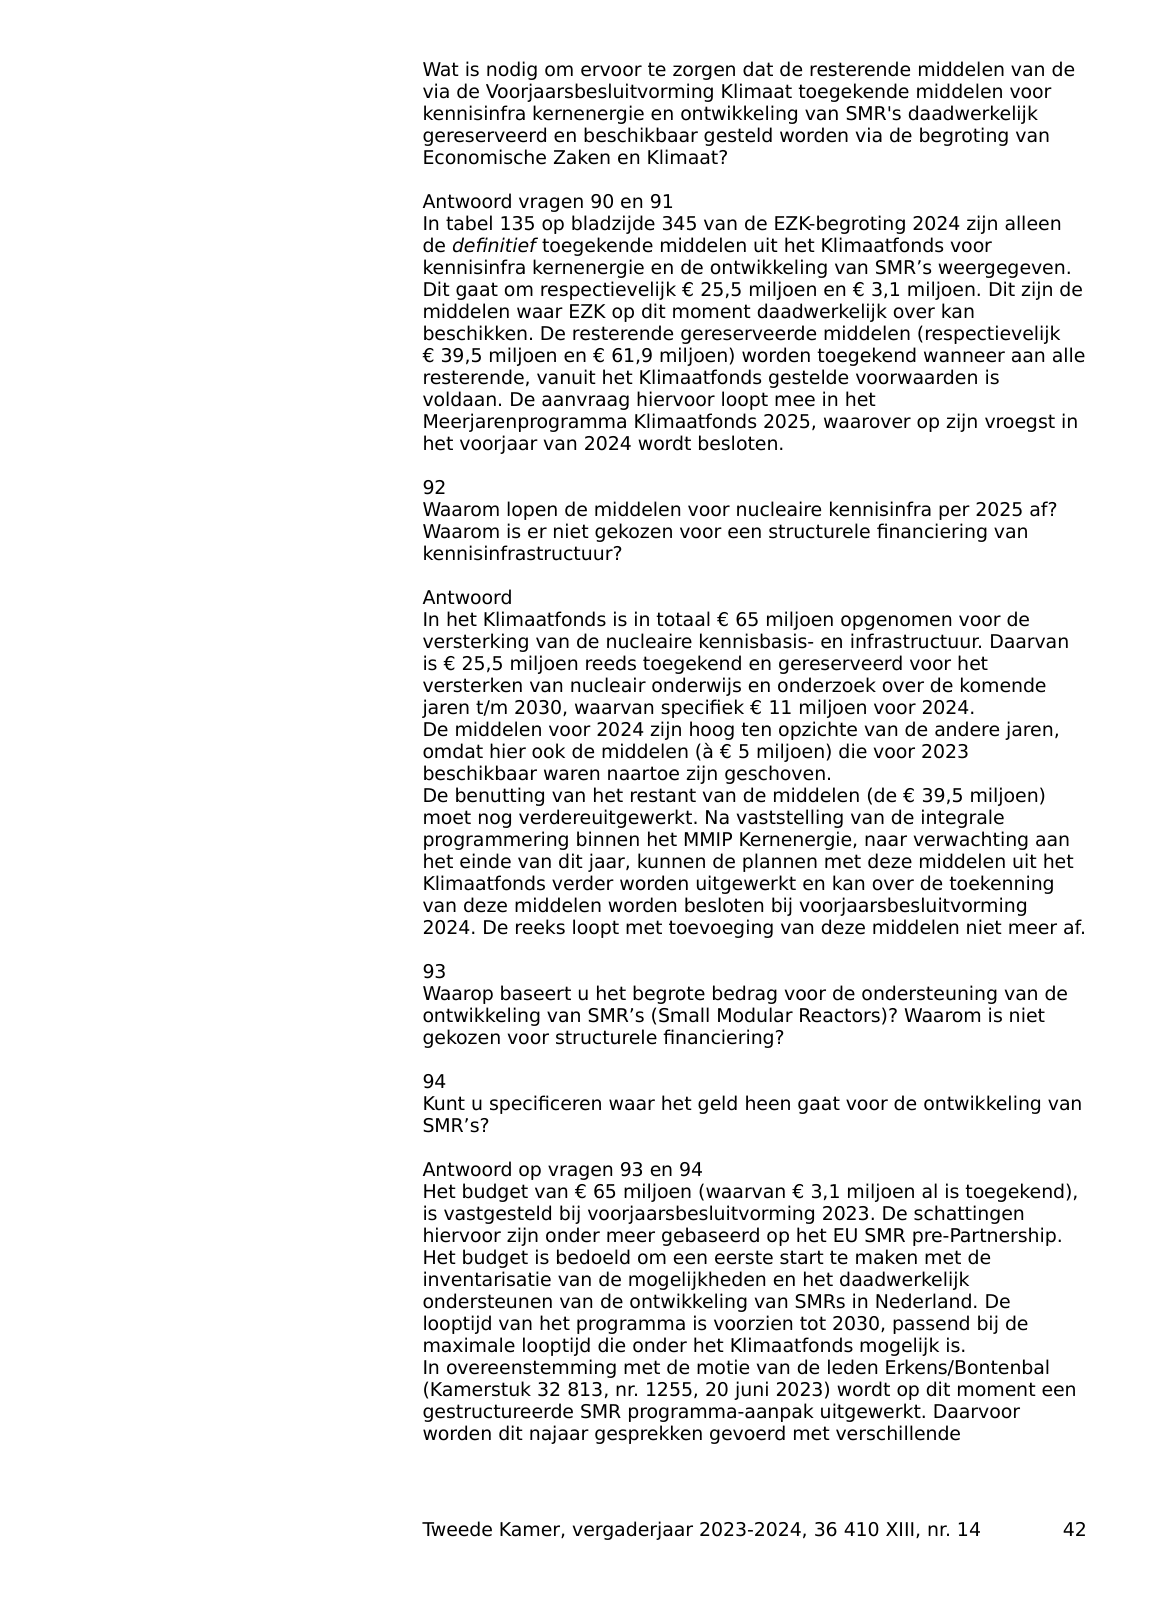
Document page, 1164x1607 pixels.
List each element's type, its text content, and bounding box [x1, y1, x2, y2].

text In het Klimaatfonds is in totaal € 65 miljoen opgenomen voor de versterking van de nucleaire kennisbasis- en infrastructuur. Daarvan is € 25,5 miljoen reeds toegekend en gereserveerd voor het versterken van nucleair onderwijs en onderzoek over de komende jaren t/m 2030, waarvan specifiek € 11 miljoen voor 2024. [422, 609, 1087, 719]
text In overeenstemming met de motie van de leden Erkens/Bontenbal (Kamerstuk 32 813, nr. 1255, 20 juni 2023) wordt op dit moment een gestructureerde SMR programma-aanpak uitgewerkt. Daarvoor worden dit najaar gesprekken gevoerd met verschillende [422, 1357, 1087, 1445]
text Waarom lopen de middelen voor nucleaire kennisinfra per 2025 af? Waarom is er niet gekozen voor een structurele financiering van kennisinfrastructuur? [422, 499, 1087, 565]
text Waarop baseert u het begrote bedrag voor de ondersteuning van de ontwikkeling van SMR’s (Small Modular Reactors)? Waarom is niet gekozen voor structurele financiering? [422, 983, 1087, 1049]
text De middelen voor 2024 zijn hoog ten opzichte van de andere jaren, omdat hier ook de middelen (à € 5 miljoen) die voor 2023 beschikbaar waren naartoe zijn geschoven. [422, 719, 1087, 785]
text Antwoord [422, 587, 1087, 609]
text Kunt u specificeren waar het geld heen gaat voor de ontwikkeling van SMR’s? [422, 1093, 1087, 1137]
text Antwoord vragen 90 en 91 [422, 191, 1087, 213]
text Het budget van € 65 miljoen (waarvan € 3,1 miljoen al is toegekend), is vastgesteld bij voorjaarsbesluitvorming 2023. De schattingen hiervoor zijn onder meer gebaseerd op het EU SMR pre-Partnership. Het budget is bedoeld om een eerste start te maken met de inventarisatie van de mogelijkheden en het daadwerkelijk ondersteunen van de ontwikkeling van SMRs in Nederland. De looptijd van het programma is voorzien tot 2030, passend bij de maximale looptijd die onder het Klimaatfonds mogelijk is. [422, 1181, 1087, 1357]
text 92 [422, 477, 1087, 499]
text De benutting van het restant van de middelen (de € 39,5 miljoen) moet nog verdereuitgewerkt. Na vaststelling van de integrale programmering binnen het MMIP Kernenergie, naar verwachting aan het einde van dit jaar, kunnen de plannen met deze middelen uit het Klimaatfonds verder worden uitgewerkt en kan over de toekenning van deze middelen worden besloten bij voorjaarsbesluitvorming 2024. De reeks loopt met toevoeging van deze middelen niet meer af. [422, 785, 1087, 939]
text Wat is nodig om ervoor te zorgen dat de resterende middelen van de via de Voorjaarsbesluitvorming Klimaat toegekende middelen voor kennisinfra kernenergie en ontwikkeling van SMR's daadwerkelijk gereserveerd en beschikbaar gesteld worden via de begroting van Economische Zaken en Klimaat? [422, 59, 1087, 169]
text Antwoord op vragen 93 en 94 [422, 1159, 1087, 1181]
text 93 [422, 961, 1087, 983]
text 94 [422, 1071, 1087, 1093]
text In tabel 135 op bladzijde 345 van de EZK-begroting 2024 zijn alleen de definitief toegekende middelen uit het Klimaatfonds voor kennisinfra kernenergie en de ontwikkeling van SMR’s weergegeven. Dit gaat om respectievelijk € 25,5 miljoen en € 3,1 miljoen. Dit zijn de middelen waar EZK op dit moment daadwerkelijk over kan beschikken. De resterende gereserveerde middelen (respectievelijk € 39,5 miljoen en € 61,9 miljoen) worden toegekend wanneer aan alle resterende, vanuit het Klimaatfonds gestelde voorwaarden is voldaan. De aanvraag hiervoor loopt mee in het Meerjarenprogramma Klimaatfonds 2025, waarover op zijn vroegst in het voorjaar van 2024 wordt besloten. [422, 213, 1087, 455]
